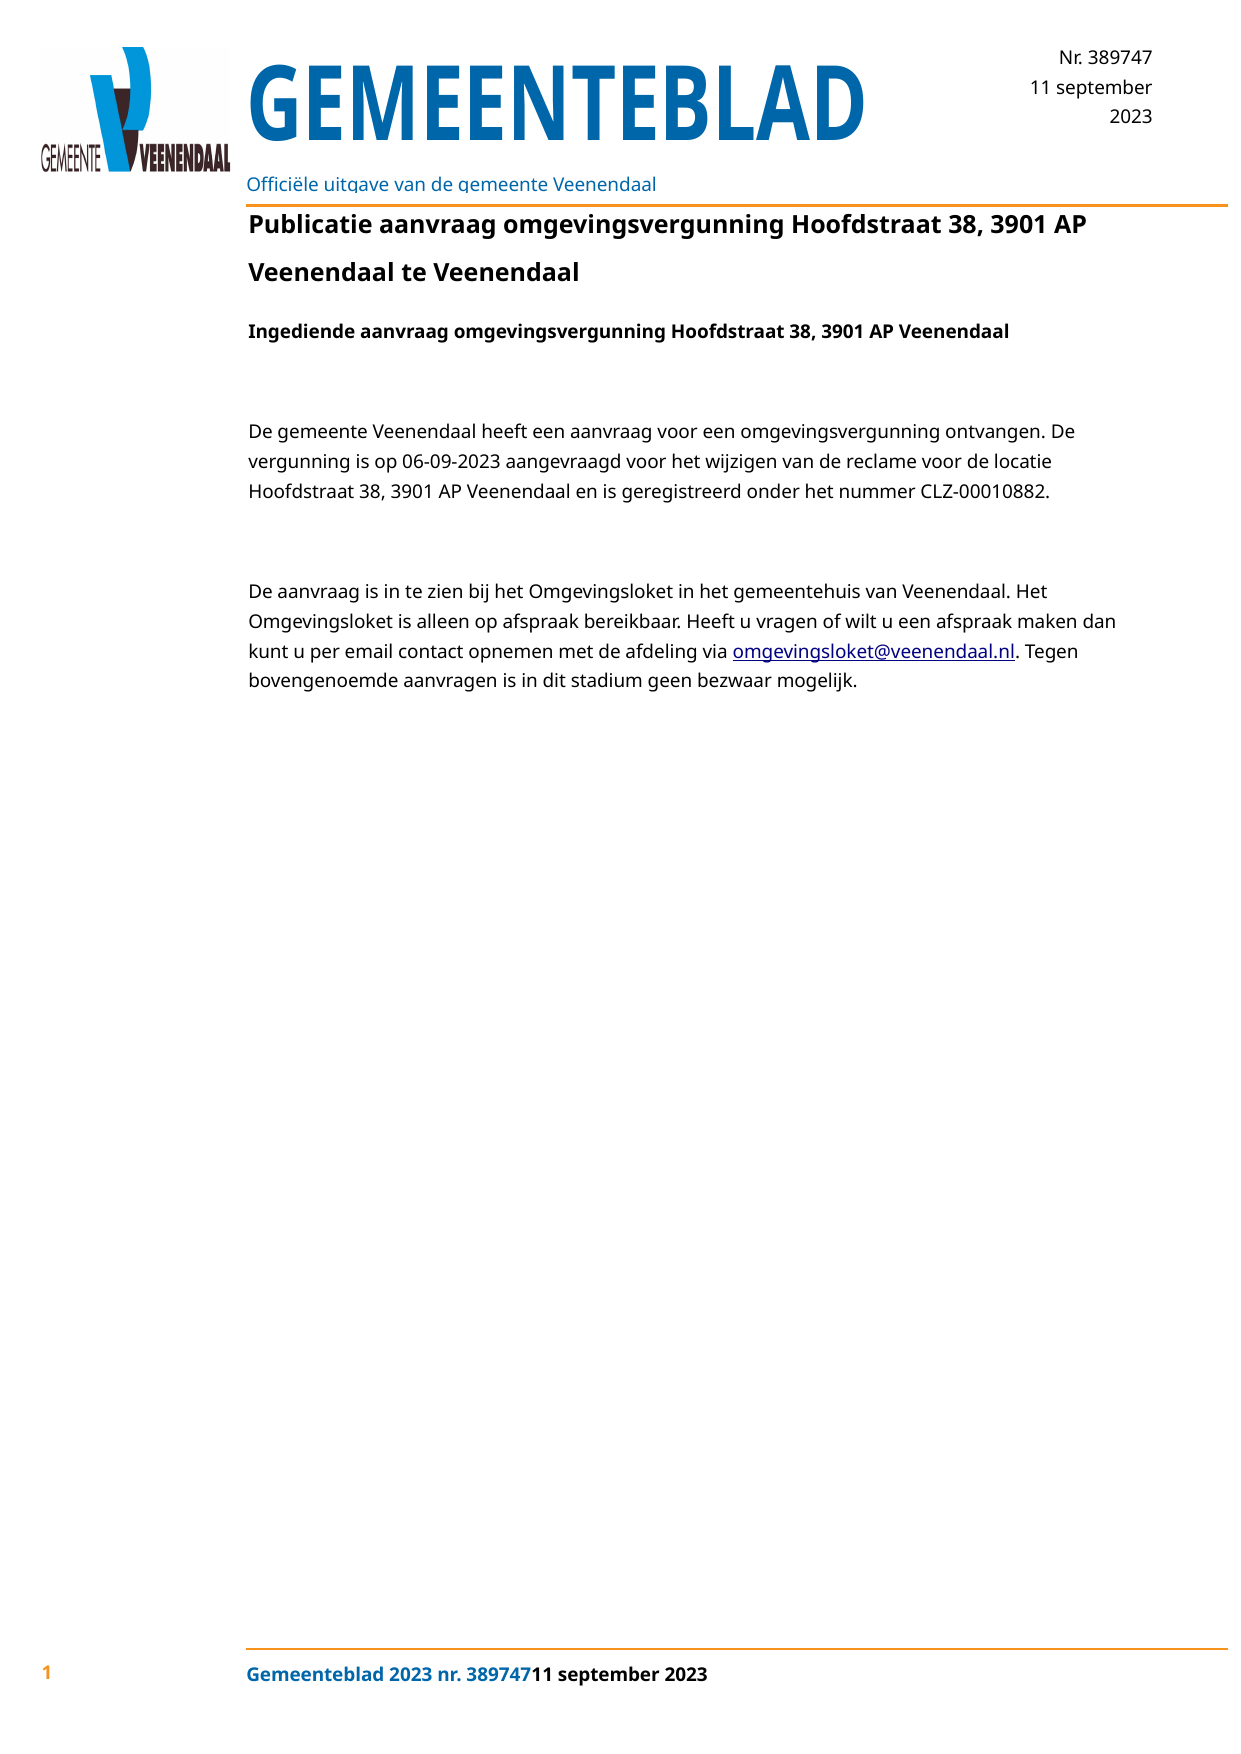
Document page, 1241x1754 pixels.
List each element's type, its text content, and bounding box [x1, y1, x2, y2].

text De aanvraag is in te zien bij het Omgevingsloket in het gemeentehuis van Veenendaal. Het Omgevingsloket is alleen op afspraak bereikbaar. Heeft u vragen of wilt u een afspraak maken dan kunt u per email contact opnemen met de afdeling via omgevingsloket@veenendaal.nl. Tegen bovengenoemde aanvragen is in dit stadium geen bezwaar mogelijk. [248, 579, 1152, 693]
picture [123, 47, 231, 172]
text De gemeente Veenendaal heeft een aanvraag voor een omgevingsvergunning ontvangen. De vergunning is op 06-09-2023 aangevraagd voor het wijzigen van de reclame voor de locatie Hoofdstraat 38, 3901 AP Veenendaal en is geregistreerd onder het nummer CLZ-00010882. [248, 419, 1152, 504]
picture [41, 47, 130, 172]
text Ingediende aanvraag omgevingsvergunning Hoofdstraat 38, 3901 AP Veenendaal [248, 318, 1152, 344]
text Publicatie aanvraag omgevingsvergunning Hoofdstraat 38, 3901 AP Veenendaal te Veenendaal [248, 207, 1152, 288]
